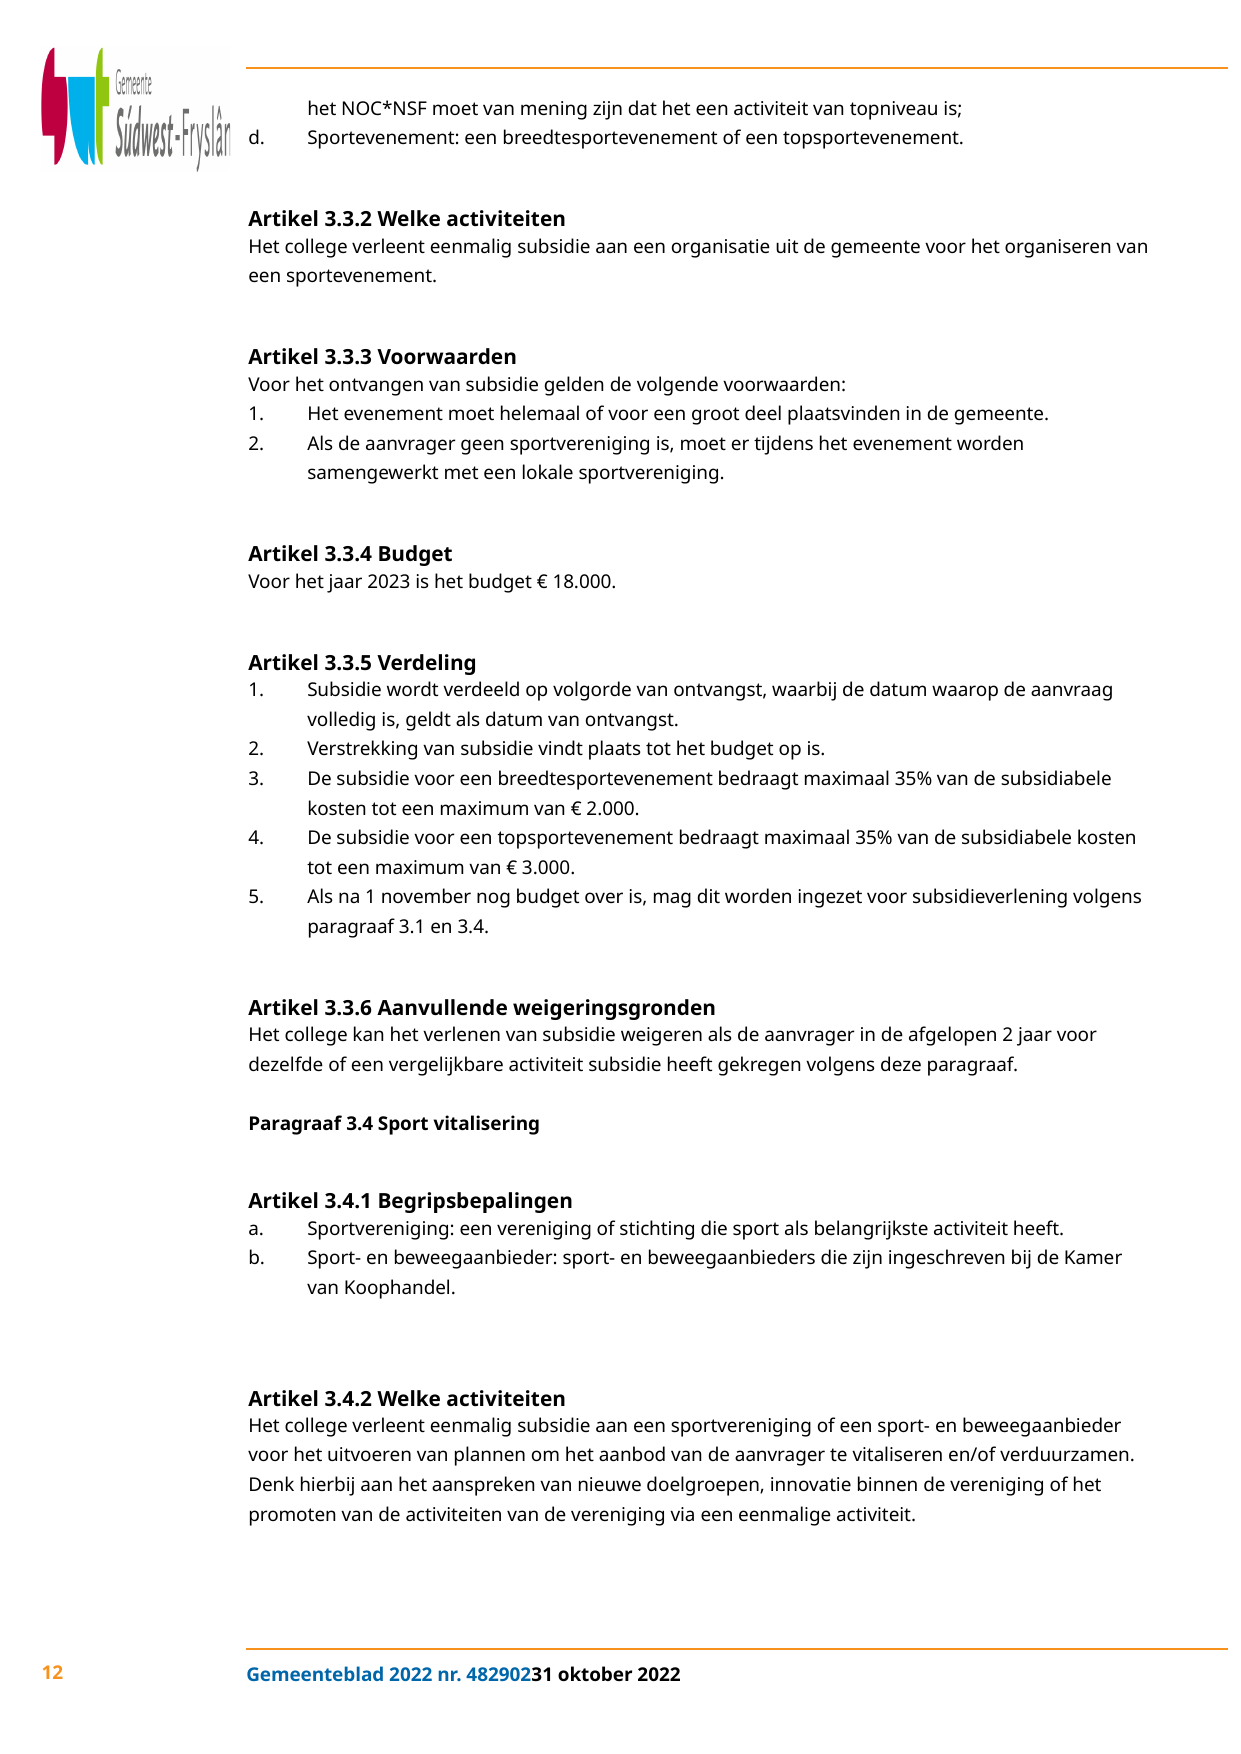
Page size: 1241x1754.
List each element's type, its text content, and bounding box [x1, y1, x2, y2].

list De subsidie voor een breedtesportevenement bedraagt maximaal 35% van de subsidiabele kosten tot een maximum van € 2.000. [248, 765, 1152, 821]
list Sportvereniging: een vereniging of stichting die sport als belangrijkste activiteit heeft. [248, 1215, 1152, 1241]
text Artikel 3.3.5 Verdeling [248, 648, 1152, 676]
text Het college verleent eenmalig subsidie aan een organisatie uit de gemeente voor het organiseren van een sportevenement. [248, 233, 1152, 288]
text Artikel 3.3.3 Voorwaarden [248, 342, 1152, 371]
text Artikel 3.3.2 Welke activiteiten [248, 204, 1152, 233]
text Het college verleent eenmalig subsidie aan een sportvereniging of een sport- en beweegaanbieder voor het uitvoeren van plannen om het aanbod van de aanvrager te vitaliseren en/of verduurzamen. Denk hierbij aan het aanspreken van nieuwe doelgroepen, innovatie binnen de vereniging of het promoten van de activiteiten van de vereniging via een eenmalige activiteit. [248, 1412, 1152, 1527]
list Subsidie wordt verdeeld op volgorde van ontvangst, waarbij de datum waarop de aanvraag volledig is, geldt als datum van ontvangst. [248, 676, 1152, 732]
text Paragraaf 3.4 Sport vitalisering [248, 1110, 1152, 1136]
text Voor het jaar 2023 is het budget € 18.000. [248, 568, 1152, 594]
list het NOC*NSF moet van mening zijn dat het een activiteit van topniveau is; [248, 95, 1152, 121]
text Het college kan het verlenen van subsidie weigeren als de aanvrager in de afgelopen 2 jaar voor dezelfde of een vergelijkbare activiteit subsidie heeft gekregen volgens deze paragraaf. [248, 1022, 1152, 1077]
list Als na 1 november nog budget over is, mag dit worden ingezet voor subsidieverlening volgens paragraaf 3.1 en 3.4. [248, 883, 1152, 939]
list Het evenement moet helemaal of voor een groot deel plaatsvinden in de gemeente. [248, 400, 1152, 426]
list Sport- en beweegaanbieder: sport- en beweegaanbieders die zijn ingeschreven bij de Kamer van Koophandel. [248, 1244, 1152, 1300]
text Artikel 3.3.6 Aanvullende weigeringsgronden [248, 993, 1152, 1022]
list Als de aanvrager geen sportvereniging is, moet er tijdens het evenement worden samengewerkt met een lokale sportvereniging. [248, 430, 1152, 485]
list Verstrekking van subsidie vindt plaats tot het budget op is. [248, 736, 1152, 761]
text Artikel 3.4.2 Welke activiteiten [248, 1384, 1152, 1412]
list Sportevenement: een breedtesportevenement of een topsportevenement. [248, 124, 1152, 150]
text Voor het ontvangen van subsidie gelden de volgende voorwaarden: [248, 371, 1152, 397]
text Artikel 3.3.4 Budget [248, 539, 1152, 568]
text Artikel 3.4.1 Begripsbepalingen [248, 1186, 1152, 1215]
picture [41, 47, 231, 172]
list De subsidie voor een topsportevenement bedraagt maximaal 35% van de subsidiabele kosten tot een maximum van € 3.000. [248, 824, 1152, 880]
